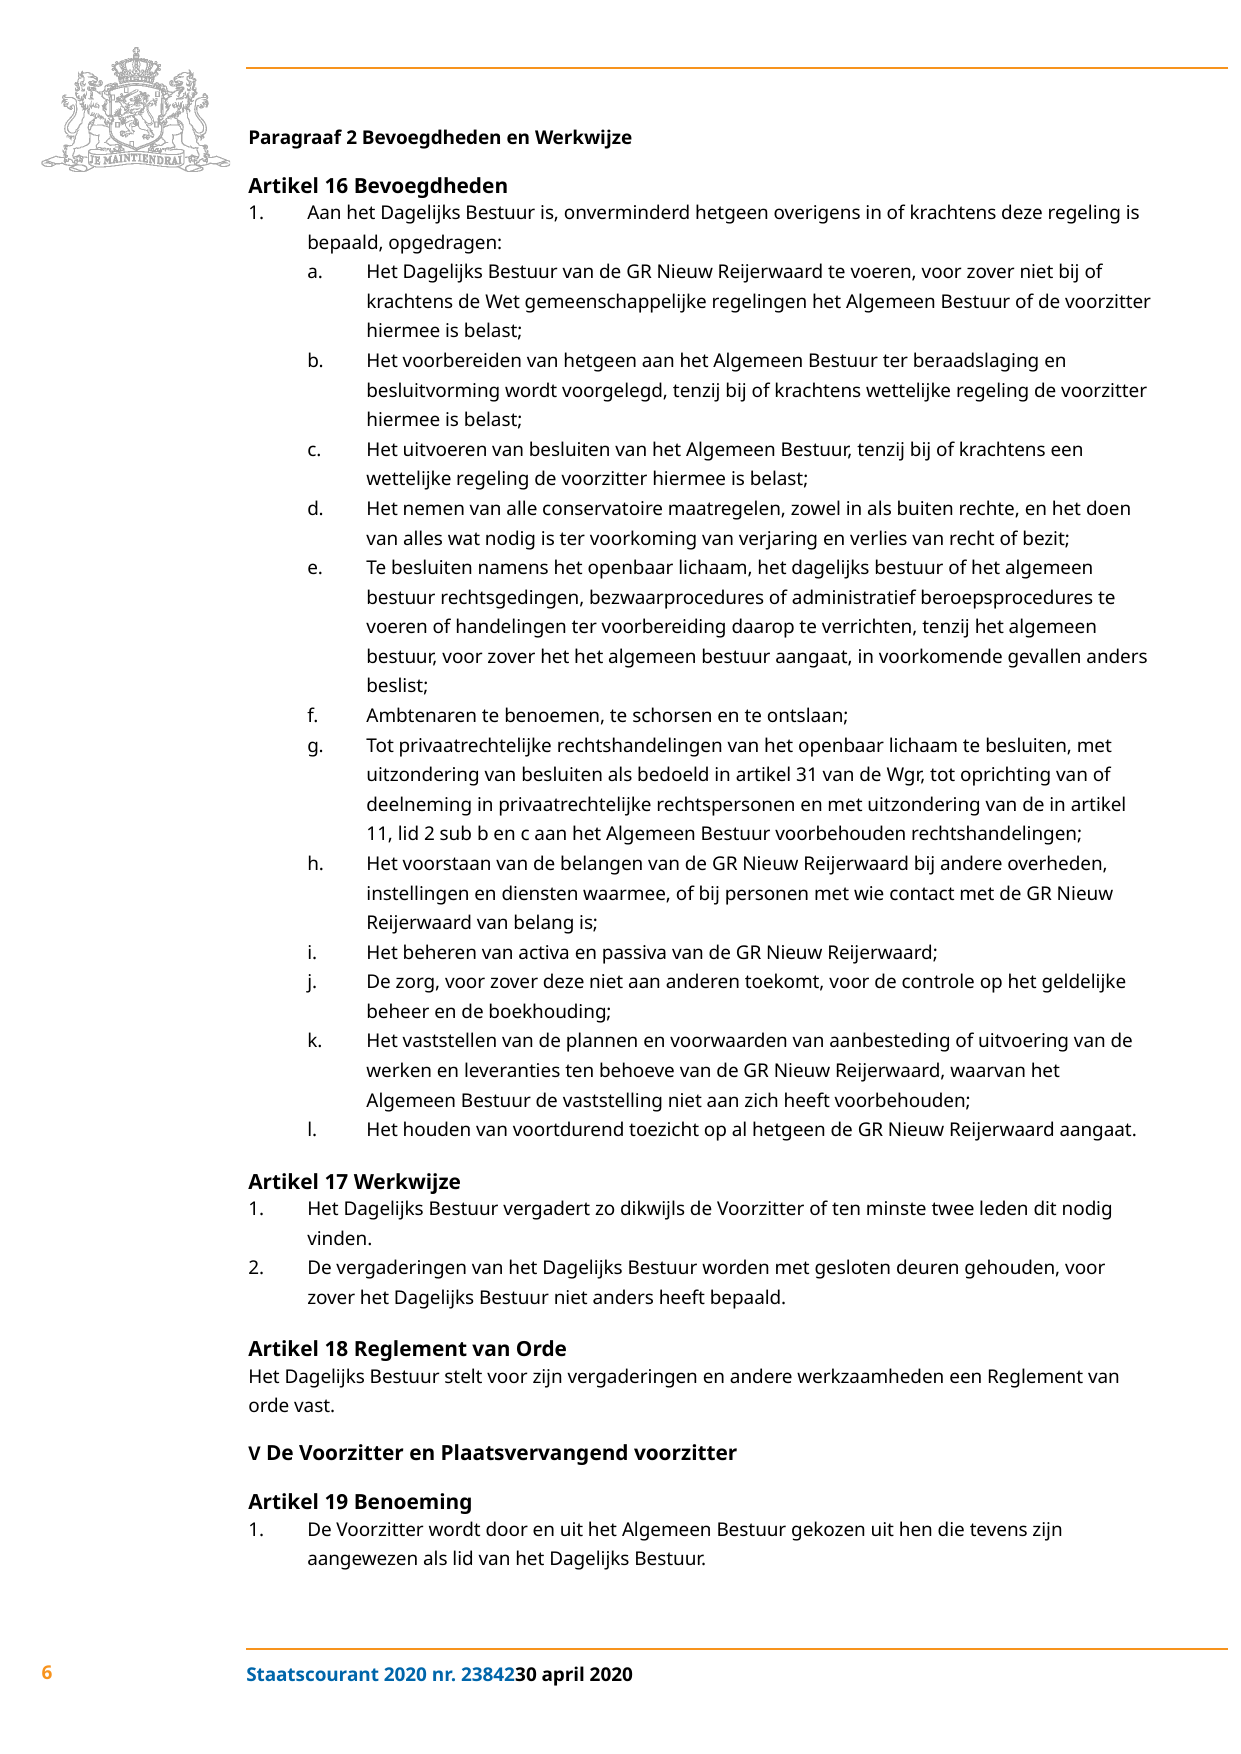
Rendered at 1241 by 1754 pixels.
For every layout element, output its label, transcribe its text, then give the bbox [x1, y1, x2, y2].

list Aan het Dagelijks Bestuur is, onverminderd hetgeen overigens in of krachtens deze regeling is bepaald, opgedragen: [248, 199, 1152, 255]
list Het beheren van activa en passiva van de GR Nieuw Reijerwaard; [307, 939, 1152, 965]
text Artikel 16 Bevoegdheden [248, 171, 1152, 199]
list Het voorstaan van de belangen van de GR Nieuw Reijerwaard bij andere overheden, instellingen en diensten waarmee, of bij personen met wie contact met de GR Nieuw Reijerwaard van belang is; [307, 850, 1152, 935]
text Artikel 19 Benoeming [248, 1487, 1152, 1516]
list Het nemen van alle conservatoire maatregelen, zowel in als buiten rechte, en het doen van alles wat nodig is ter voorkoming van verjaring en verlies van recht of bezit; [307, 495, 1152, 551]
list Het uitvoeren van besluiten van het Algemeen Bestuur, tenzij bij of krachtens een wettelijke regeling de voorzitter hiermee is belast; [307, 436, 1152, 491]
list Het Dagelijks Bestuur van de GR Nieuw Reijerwaard te voeren, voor zover niet bij of krachtens de Wet gemeenschappelijke regelingen het Algemeen Bestuur of de voorzitter hiermee is belast; [307, 258, 1152, 343]
text Artikel 18 Reglement van Orde [248, 1334, 1152, 1363]
list Het Dagelijks Bestuur vergadert zo dikwijls de Voorzitter of ten minste twee leden dit nodig vinden. [248, 1195, 1152, 1251]
list Tot privaatrechtelijke rechtshandelingen van het openbaar lichaam te besluiten, met uitzondering van besluiten als bedoeld in artikel 31 van de Wgr, tot oprichting van of deelneming in privaatrechtelijke rechtspersonen en met uitzondering van de in artikel 11, lid 2 sub b en c aan het Algemeen Bestuur voorbehouden rechtshandelingen; [307, 732, 1152, 846]
text Artikel 17 Werkwijze [248, 1167, 1152, 1195]
text Het Dagelijks Bestuur stelt voor zijn vergaderingen en andere werkzaamheden een Reglement van orde vast. [248, 1363, 1152, 1418]
list Het houden van voortdurend toezicht op al hetgeen de GR Nieuw Reijerwaard aangaat. [307, 1116, 1152, 1142]
list De vergaderingen van het Dagelijks Bestuur worden met gesloten deuren gehouden, voor zover het Dagelijks Bestuur niet anders heeft bepaald. [248, 1254, 1152, 1310]
text Paragraaf 2 Bevoegdheden en Werkwijze [248, 124, 1152, 150]
list Het vaststellen van de plannen en voorwaarden van aanbesteding of uitvoering van de werken en leveranties ten behoeve van de GR Nieuw Reijerwaard, waarvan het Algemeen Bestuur de vaststelling niet aan zich heeft voorbehouden; [307, 1028, 1152, 1113]
list Het voorbereiden van hetgeen aan het Algemeen Bestuur ter beraadslaging en besluitvorming wordt voorgelegd, tenzij bij of krachtens wettelijke regeling de voorzitter hiermee is belast; [307, 347, 1152, 432]
list De zorg, voor zover deze niet aan anderen toekomt, voor de controle op het geldelijke beheer en de boekhouding; [307, 968, 1152, 1024]
list De Voorzitter wordt door en uit het Algemeen Bestuur gekozen uit hen die tevens zijn aangewezen als lid van het Dagelijks Bestuur. [248, 1516, 1152, 1571]
list Ambtenaren te benoemen, te schorsen en te ontslaan; [307, 702, 1152, 728]
picture [41, 47, 231, 172]
text V De Voorzitter en Plaatsvervangend voorzitter [248, 1438, 1152, 1467]
list Te besluiten namens het openbaar lichaam, het dagelijks bestuur of het algemeen bestuur rechtsgedingen, bezwaarprocedures of administratief beroepsprocedures te voeren of handelingen ter voorbereiding daarop te verrichten, tenzij het algemeen bestuur, voor zover het het algemeen bestuur aangaat, in voorkomende gevallen anders beslist; [307, 554, 1152, 698]
